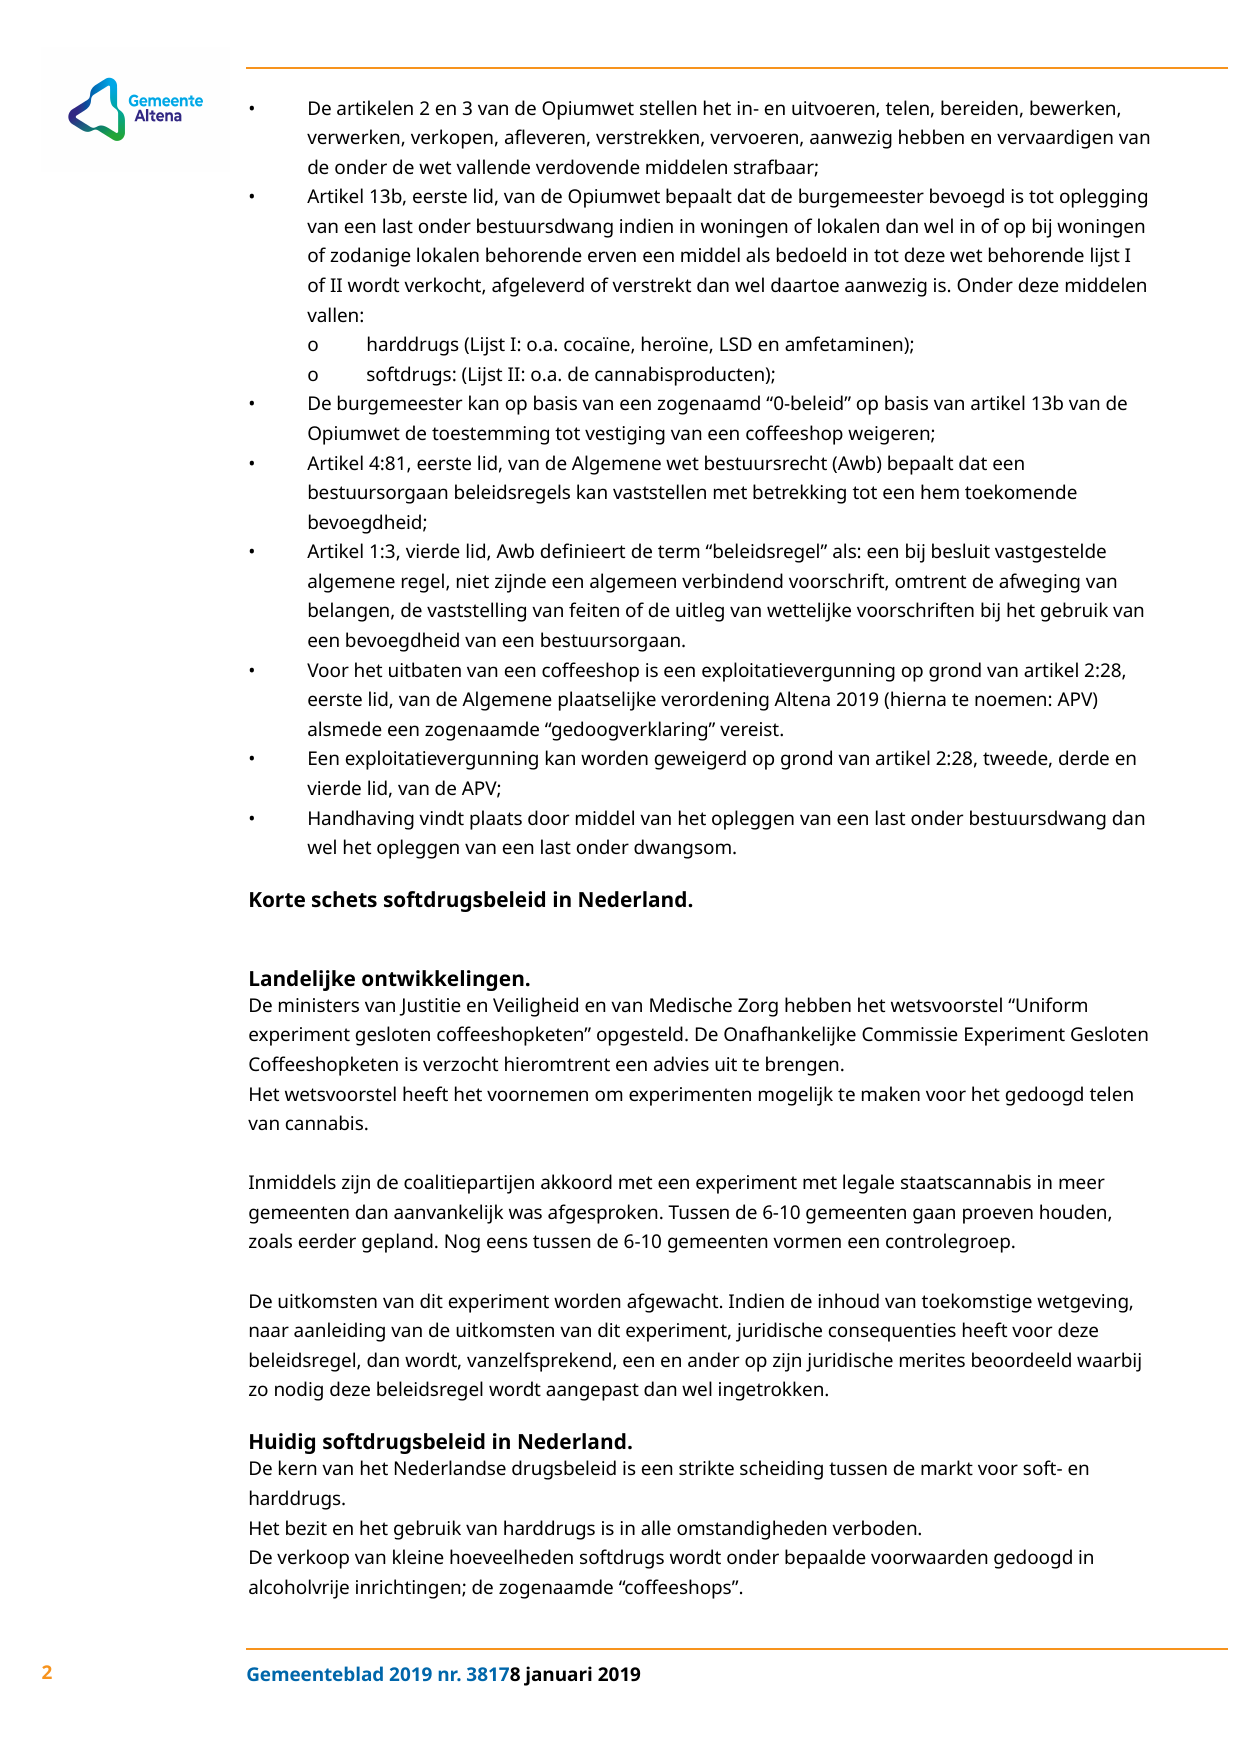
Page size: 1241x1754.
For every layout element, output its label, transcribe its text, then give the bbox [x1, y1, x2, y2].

list Artikel 1:3, vierde lid, Awb definieert de term “beleidsregel” als: een bij besluit vastgestelde algemene regel, niet zijnde een algemeen verbindend voorschrift, omtrent de afweging van belangen, de vaststelling van feiten of de uitleg van wettelijke voorschriften bij het gebruik van een bevoegdheid van een bestuursorgaan. [248, 538, 1152, 653]
list softdrugs: (Lijst II: o.a. de cannabisproducten); [307, 361, 1152, 387]
text De verkoop van kleine hoeveelheden softdrugs wordt onder bepaalde voorwaarden gedoogd in alcoholvrije inrichtingen; de zogenaamde “coffeeshops”. [248, 1544, 1152, 1599]
text De uitkomsten van dit experiment worden afgewacht. Indien de inhoud van toekomstige wetgeving, naar aanleiding van de uitkomsten van dit experiment, juridische consequenties heeft voor deze beleidsregel, dan wordt, vanzelfsprekend, een en ander op zijn juridische merites beoordeeld waarbij zo nodig deze beleidsregel wordt aangepast dan wel ingetrokken. [248, 1288, 1152, 1402]
text Huidig softdrugsbeleid in Nederland. [248, 1427, 1152, 1456]
text Korte schets softdrugsbeleid in Nederland. [248, 885, 1152, 913]
list De artikelen 2 en 3 van de Opiumwet stellen het in- en uitvoeren, telen, bereiden, bewerken, verwerken, verkopen, afleveren, verstrekken, vervoeren, aanwezig hebben en vervaardigen van de onder de wet vallende verdovende middelen strafbaar; [248, 95, 1152, 180]
text Het wetsvoorstel heeft het voornemen om experimenten mogelijk te maken voor het gedoogd telen van cannabis. [248, 1081, 1152, 1136]
text Inmiddels zijn de coalitiepartijen akkoord met een experiment met legale staatscannabis in meer gemeenten dan aanvankelijk was afgesproken. Tussen de 6-10 gemeenten gaan proeven houden, zoals eerder gepland. Nog eens tussen de 6-10 gemeenten vormen een controlegroep. [248, 1169, 1152, 1254]
text De ministers van Justitie en Veiligheid en van Medische Zorg hebben het wetsvoorstel “Uniform experiment gesloten coffeeshopketen” opgesteld. De Onafhankelijke Commissie Experiment Gesloten Coffeeshopketen is verzocht hieromtrent een advies uit te brengen. [248, 992, 1152, 1077]
list Voor het uitbaten van een coffeeshop is een exploitatievergunning op grond van artikel 2:28, eerste lid, van de Algemene plaatselijke verordening Altena 2019 (hierna te noemen: APV) alsmede een zogenaamde “gedoogverklaring” vereist. [248, 657, 1152, 742]
text Landelijke ontwikkelingen. [248, 964, 1152, 992]
list harddrugs (Lijst I: o.a. cocaïne, heroïne, LSD en amfetaminen); [307, 331, 1152, 357]
text De kern van het Nederlandse drugsbeleid is een strikte scheiding tussen de markt voor soft- en harddrugs. [248, 1456, 1152, 1511]
list Een exploitatievergunning kan worden geweigerd op grond van artikel 2:28, tweede, derde en vierde lid, van de APV; [248, 746, 1152, 801]
list De burgemeester kan op basis van een zogenaamd “0-beleid” op basis van artikel 13b van de Opiumwet de toestemming tot vestiging van een coffeeshop weigeren; [248, 391, 1152, 446]
list Artikel 13b, eerste lid, van de Opiumwet bepaalt dat de burgemeester bevoegd is tot oplegging van een last onder bestuursdwang indien in woningen of lokalen dan wel in of op bij woningen of zodanige lokalen behorende erven een middel als bedoeld in tot deze wet behorende lijst I of II wordt verkocht, afgeleverd of verstrekt dan wel daartoe aanwezig is. Onder deze middelen vallen: [248, 183, 1152, 328]
list Artikel 4:81, eerste lid, van de Algemene wet bestuursrecht (Awb) bepaalt dat een bestuursorgaan beleidsregels kan vaststellen met betrekking tot een hem toekomende bevoegdheid; [248, 450, 1152, 535]
list Handhaving vindt plaats door middel van het opleggen van een last onder bestuursdwang dan wel het opleggen van een last onder dwangsom. [248, 805, 1152, 860]
text Het bezit en het gebruik van harddrugs is in alle omstandigheden verboden. [248, 1515, 1152, 1540]
picture [41, 47, 231, 172]
